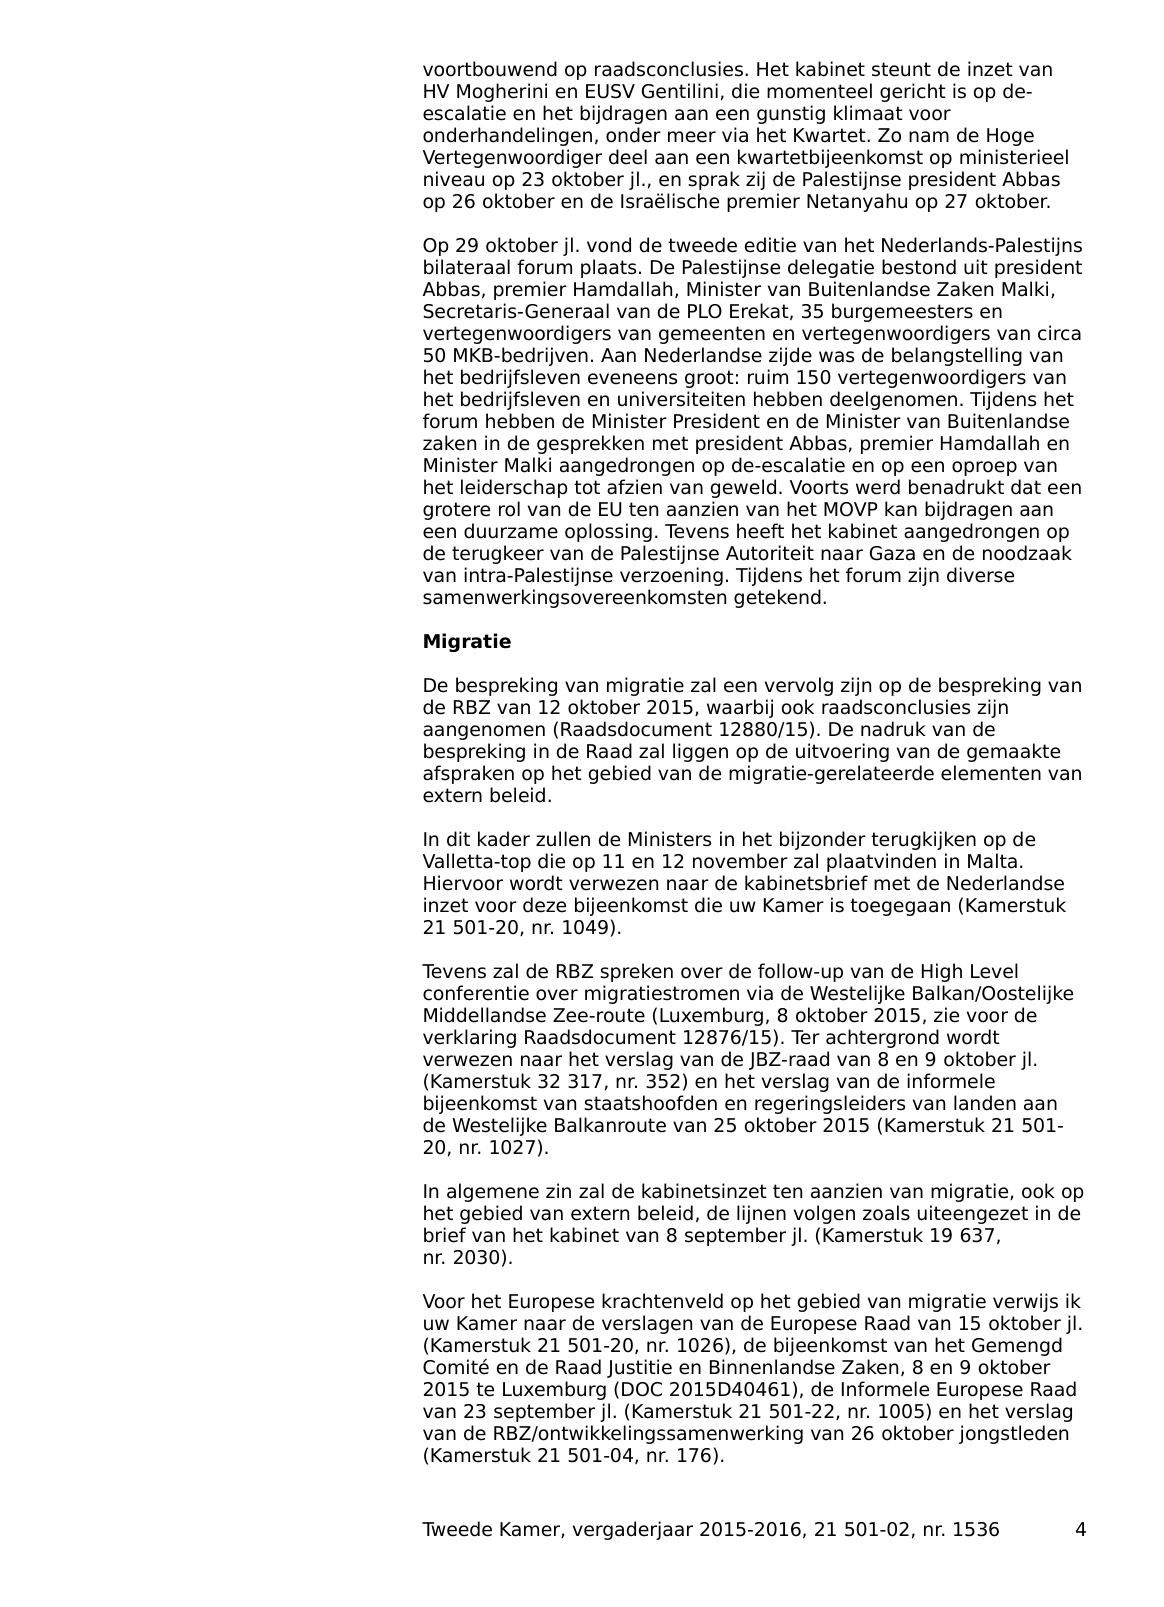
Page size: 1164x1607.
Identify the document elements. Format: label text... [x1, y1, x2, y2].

subtitle Migratie [422, 631, 1087, 653]
text De bespreking van migratie zal een vervolg zijn op de bespreking van de RBZ van 12 oktober 2015, waarbij ook raadsconclusies zijn aangenomen (Raadsdocument 12880/15). De nadruk van de bespreking in de Raad zal liggen op de uitvoering van de gemaakte afspraken op het gebied van de migratie-gerelateerde elementen van extern beleid. [422, 675, 1087, 807]
text Voor het Europese krachtenveld op het gebied van migratie verwijs ik uw Kamer naar de verslagen van de Europese Raad van 15 oktober jl. (Kamerstuk 21 501-20, nr. 1026), de bijeenkomst van het Gemengd Comité en de Raad Justitie en Binnenlandse Zaken, 8 en 9 oktober 2015 te Luxemburg (DOC 2015D40461), de Informele Europese Raad van 23 september jl. (Kamerstuk 21 501-22, nr. 1005) en het verslag van de RBZ/ontwikkelingssamenwerking van 26 oktober jongstleden (Kamerstuk 21 501-04, nr. 176). [422, 1291, 1087, 1467]
text In dit kader zullen de Ministers in het bijzonder terugkijken op de Valletta-top die op 11 en 12 november zal plaatvinden in Malta. Hiervoor wordt verwezen naar de kabinetsbrief met de Nederlandse inzet voor deze bijeenkomst die uw Kamer is toegegaan (Kamerstuk 21 501-20, nr. 1049). [422, 829, 1087, 939]
text Tevens zal de RBZ spreken over de follow-up van de High Level conferentie over migratiestromen via de Westelijke Balkan/Oostelijke Middellandse Zee-route (Luxemburg, 8 oktober 2015, zie voor de verklaring Raadsdocument 12876/15). Ter achtergrond wordt verwezen naar het verslag van de JBZ-raad van 8 en 9 oktober jl. (Kamerstuk 32 317, nr. 352) en het verslag van de informele bijeenkomst van staatshoofden en regeringsleiders van landen aan de Westelijke Balkanroute van 25 oktober 2015 (Kamerstuk 21 501-20, nr. 1027). [422, 961, 1087, 1159]
text In algemene zin zal de kabinetsinzet ten aanzien van migratie, ook op het gebied van extern beleid, de lijnen volgen zoals uiteengezet in de brief van het kabinet van 8 september jl. (Kamerstuk 19 637, nr. 2030). [422, 1181, 1087, 1269]
text Op 29 oktober jl. vond de tweede editie van het Nederlands-Palestijns bilateraal forum plaats. De Palestijnse delegatie bestond uit president Abbas, premier Hamdallah, Minister van Buitenlandse Zaken Malki, Secretaris-Generaal van de PLO Erekat, 35 burgemeesters en vertegenwoordigers van gemeenten en vertegenwoordigers van circa 50 MKB-bedrijven. Aan Nederlandse zijde was de belangstelling van het bedrijfsleven eveneens groot: ruim 150 vertegenwoordigers van het bedrijfsleven en universiteiten hebben deelgenomen. Tijdens het forum hebben de Minister President en de Minister van Buitenlandse zaken in de gesprekken met president Abbas, premier Hamdallah en Minister Malki aangedrongen op de-escalatie en op een oproep van het leiderschap tot afzien van geweld. Voorts werd benadrukt dat een grotere rol van de EU ten aanzien van het MOVP kan bijdragen aan een duurzame oplossing. Tevens heeft het kabinet aangedrongen op de terugkeer van de Palestijnse Autoriteit naar Gaza en de noodzaak van intra-Palestijnse verzoening. Tijdens het forum zijn diverse samenwerkingsovereenkomsten getekend. [422, 235, 1087, 609]
text voortbouwend op raadsconclusies. Het kabinet steunt de inzet van HV Mogherini en EUSV Gentilini, die momenteel gericht is op de-escalatie en het bijdragen aan een gunstig klimaat voor onderhandelingen, onder meer via het Kwartet. Zo nam de Hoge Vertegenwoordiger deel aan een kwartetbijeenkomst op ministerieel niveau op 23 oktober jl., en sprak zij de Palestijnse president Abbas op 26 oktober en de Israëlische premier Netanyahu op 27 oktober. [422, 59, 1087, 213]
